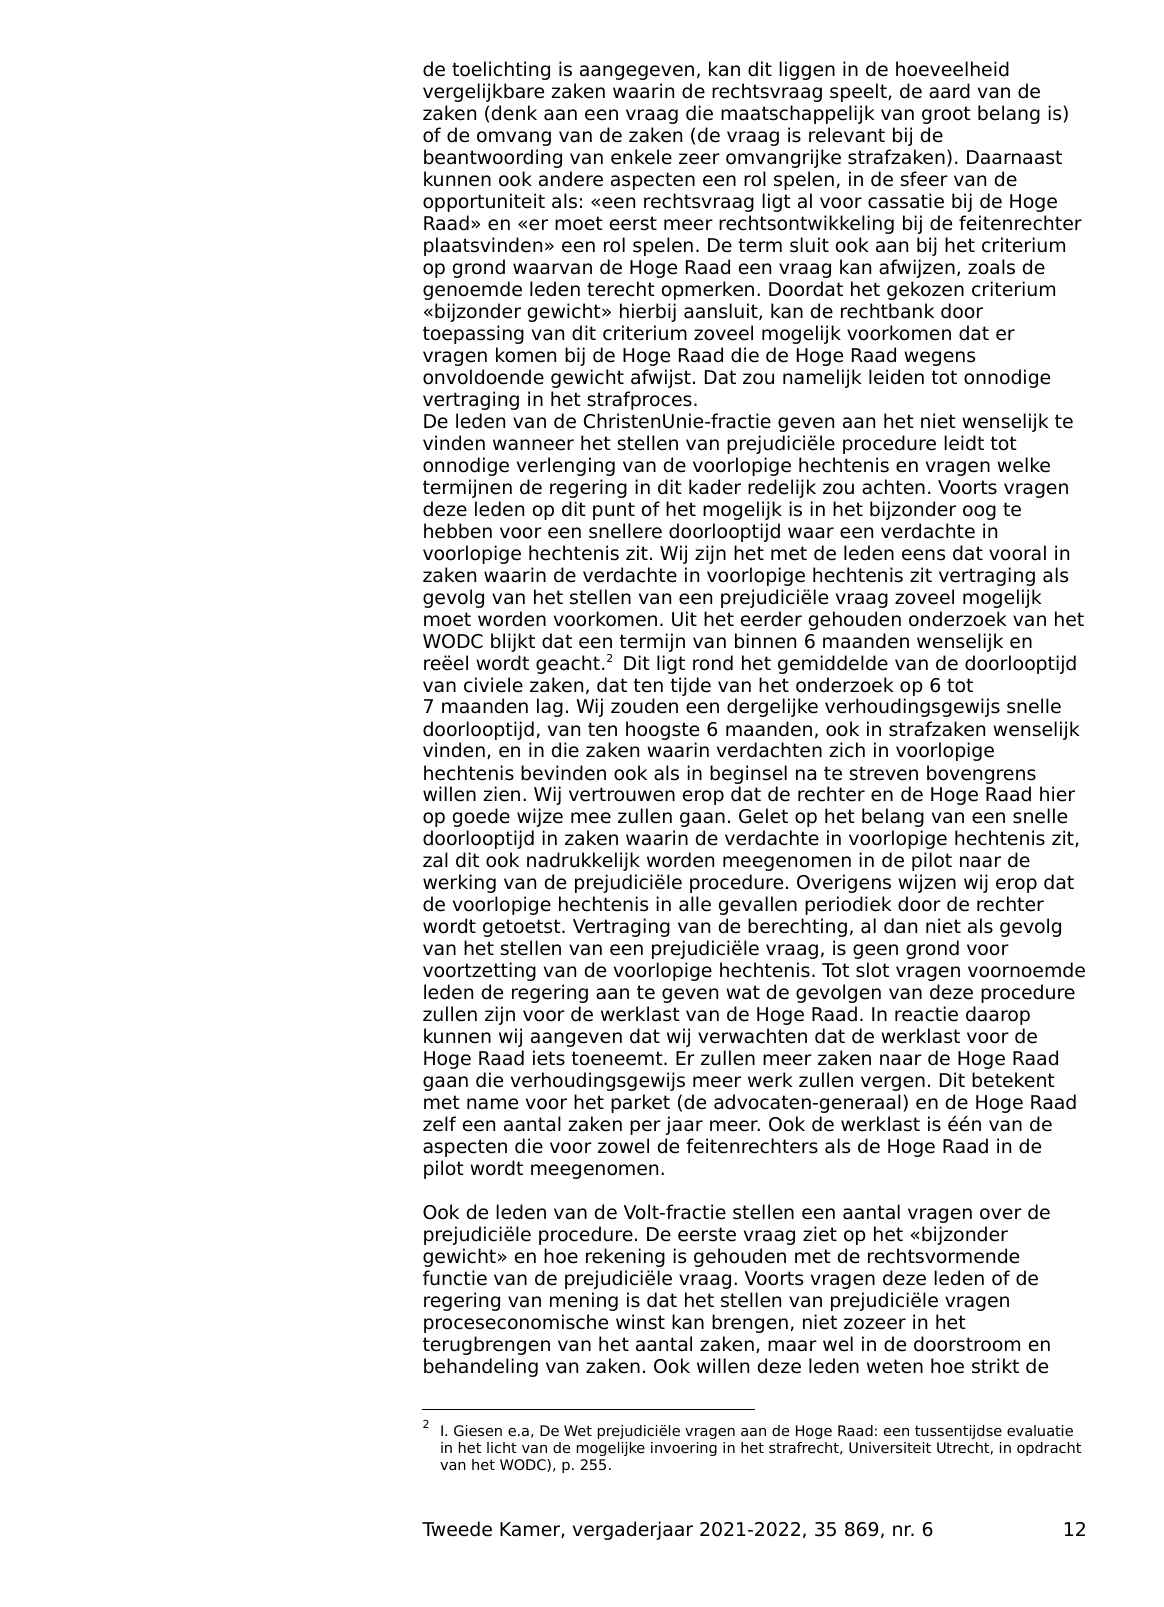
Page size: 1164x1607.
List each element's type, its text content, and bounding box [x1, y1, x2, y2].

text Ook de leden van de Volt-fractie stellen een aantal vragen over de prejudiciële procedure. De eerste vraag ziet op het «bijzonder gewicht» en hoe rekening is gehouden met de rechtsvormende functie van de prejudiciële vraag. Voorts vragen deze leden of de regering van mening is dat het stellen van prejudiciële vragen proceseconomische winst kan brengen, niet zozeer in het terugbrengen van het aantal zaken, maar wel in de doorstroom en behandeling van zaken. Ook willen deze leden weten hoe strikt de [422, 1202, 1087, 1378]
text De leden van de ChristenUnie-fractie geven aan het niet wenselijk te vinden wanneer het stellen van prejudiciële procedure leidt tot onnodige verlenging van de voorlopige hechtenis en vragen welke termijnen de regering in dit kader redelijk zou achten. Voorts vragen deze leden op dit punt of het mogelijk is in het bijzonder oog te hebben voor een snellere doorlooptijd waar een verdachte in voorlopige hechtenis zit. Wij zijn het met de leden eens dat vooral in zaken waarin de verdachte in voorlopige hechtenis zit vertraging als gevolg van het stellen van een prejudiciële vraag zoveel mogelijk moet worden voorkomen. Uit het eerder gehouden onderzoek van het WODC blijkt dat een termijn van binnen 6 maanden wenselijk en reëel wordt geacht. Dit ligt rond het gemiddelde van de doorlooptijd van civiele zaken, dat ten tijde van het onderzoek op 6 tot 7 maanden lag. Wij zouden een dergelijke verhoudingsgewijs snelle doorlooptijd, van ten hoogste 6 maanden, ook in strafzaken wenselijk vinden, en in die zaken waarin verdachten zich in voorlopige hechtenis bevinden ook als in beginsel na te streven bovengrens willen zien. Wij vertrouwen erop dat de rechter en de Hoge Raad hier op goede wijze mee zullen gaan. Gelet op het belang van een snelle doorlooptijd in zaken waarin de verdachte in voorlopige hechtenis zit, zal dit ook nadrukkelijk worden meegenomen in de pilot naar de werking van de prejudiciële procedure. Overigens wijzen wij erop dat de voorlopige hechtenis in alle gevallen periodiek door de rechter wordt getoetst. Vertraging van de berechting, al dan niet als gevolg van het stellen van een prejudiciële vraag, is geen grond voor voortzetting van de voorlopige hechtenis. Tot slot vragen voornoemde leden de regering aan te geven wat de gevolgen van deze procedure zullen zijn voor de werklast van de Hoge Raad. In reactie daarop kunnen wij aangeven dat wij verwachten dat de werklast voor de Hoge Raad iets toeneemt. Er zullen meer zaken naar de Hoge Raad gaan die verhoudingsgewijs meer werk zullen vergen. Dit betekent met name voor het parket (de advocaten-generaal) en de Hoge Raad zelf een aantal zaken per jaar meer. Ook de werklast is één van de aspecten die voor zowel de feitenrechters als de Hoge Raad in de pilot wordt meegenomen. [422, 411, 1087, 1180]
text I. Giesen e.a, De Wet prejudiciële vragen aan de Hoge Raad: een tussentijdse evaluatie in het licht van de mogelijke invoering in het strafrecht, Universiteit Utrecht, in opdracht van het WODC), p. 255. [422, 1418, 1087, 1474]
text de toelichting is aangegeven, kan dit liggen in de hoeveelheid vergelijkbare zaken waarin de rechtsvraag speelt, de aard van de zaken (denk aan een vraag die maatschappelijk van groot belang is) of de omvang van de zaken (de vraag is relevant bij de beantwoording van enkele zeer omvangrijke strafzaken). Daarnaast kunnen ook andere aspecten een rol spelen, in de sfeer van de opportuniteit als: «een rechtsvraag ligt al voor cassatie bij de Hoge Raad» en «er moet eerst meer rechtsontwikkeling bij de feitenrechter plaatsvinden» een rol spelen. De term sluit ook aan bij het criterium op grond waarvan de Hoge Raad een vraag kan afwijzen, zoals de genoemde leden terecht opmerken. Doordat het gekozen criterium «bijzonder gewicht» hierbij aansluit, kan de rechtbank door toepassing van dit criterium zoveel mogelijk voorkomen dat er vragen komen bij de Hoge Raad die de Hoge Raad wegens onvoldoende gewicht afwijst. Dat zou namelijk leiden tot onnodige vertraging in het strafproces. [422, 59, 1087, 411]
